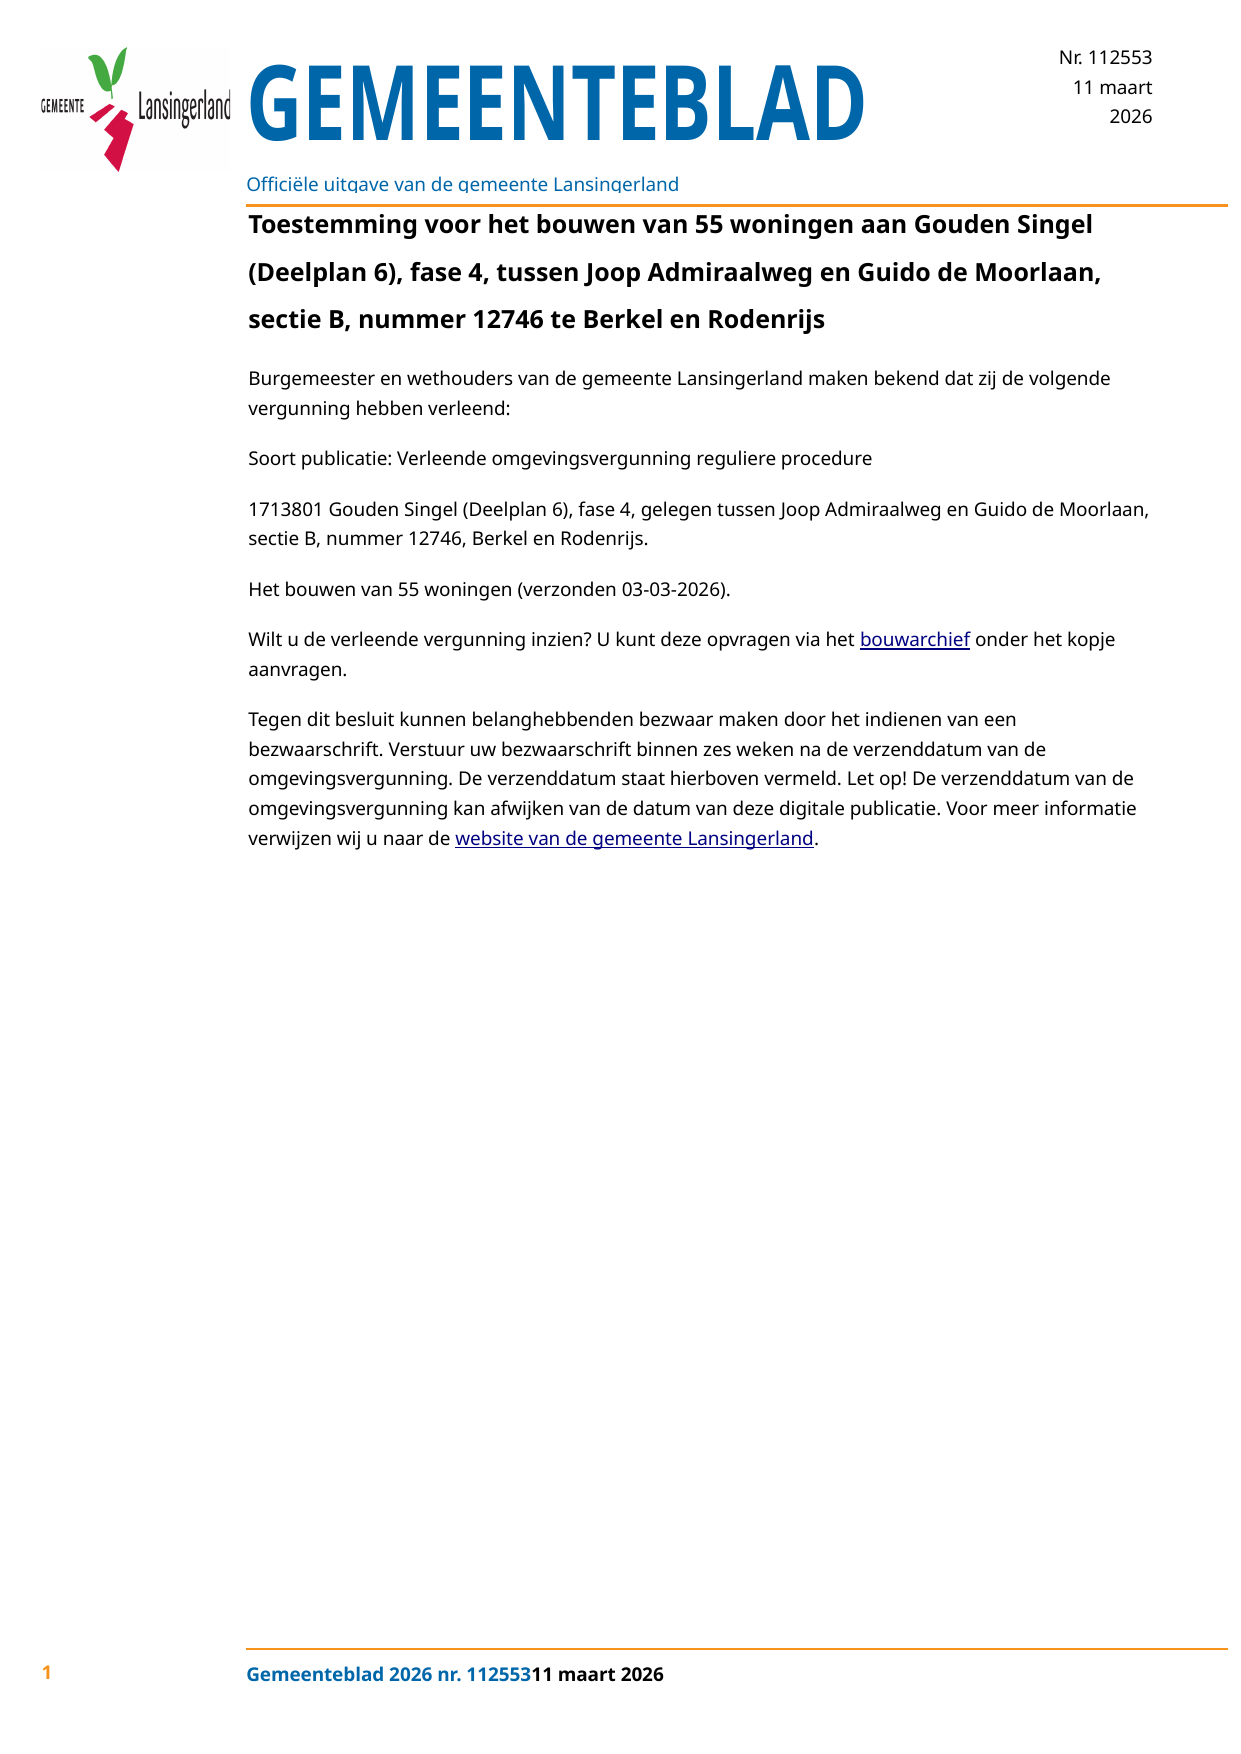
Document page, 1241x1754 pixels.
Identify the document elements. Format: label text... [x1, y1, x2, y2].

text Toestemming voor het bouwen van 55 woningen aan Gouden Singel (Deelplan 6), fase 4, tussen Joop Admiraalweg en Guido de Moorlaan, sectie B, nummer 12746 te Berkel en Rodenrijs [248, 207, 1152, 336]
text Tegen dit besluit kunnen belanghebbenden bezwaar maken door het indienen van een bezwaarschrift. Verstuur uw bezwaarschrift binnen zes weken na de verzenddatum van de omgevingsvergunning. De verzenddatum staat hierboven vermeld. Let op! De verzenddatum van de omgevingsvergunning kan afwijken van de datum van deze digitale publicatie. Voor meer informatie verwijzen wij u naar de website van de gemeente Lansingerland. [248, 706, 1152, 850]
text Het bouwen van 55 woningen (verzonden 03-03-2026). [248, 576, 1152, 602]
text 1713801 Gouden Singel (Deelplan 6), fase 4, gelegen tussen Joop Admiraalweg en Guido de Moorlaan, sectie B, nummer 12746, Berkel en Rodenrijs. [248, 496, 1152, 551]
text Wilt u de verleende vergunning inzien? U kunt deze opvragen via het bouwarchief onder het kopje aanvragen. [248, 626, 1152, 682]
text Soort publicatie: Verleende omgevingsvergunning reguliere procedure [248, 446, 1152, 471]
picture [41, 47, 231, 172]
text Burgemeester en wethouders van de gemeente Lansingerland maken bekend dat zij de volgende vergunning hebben verleend: [248, 366, 1152, 421]
